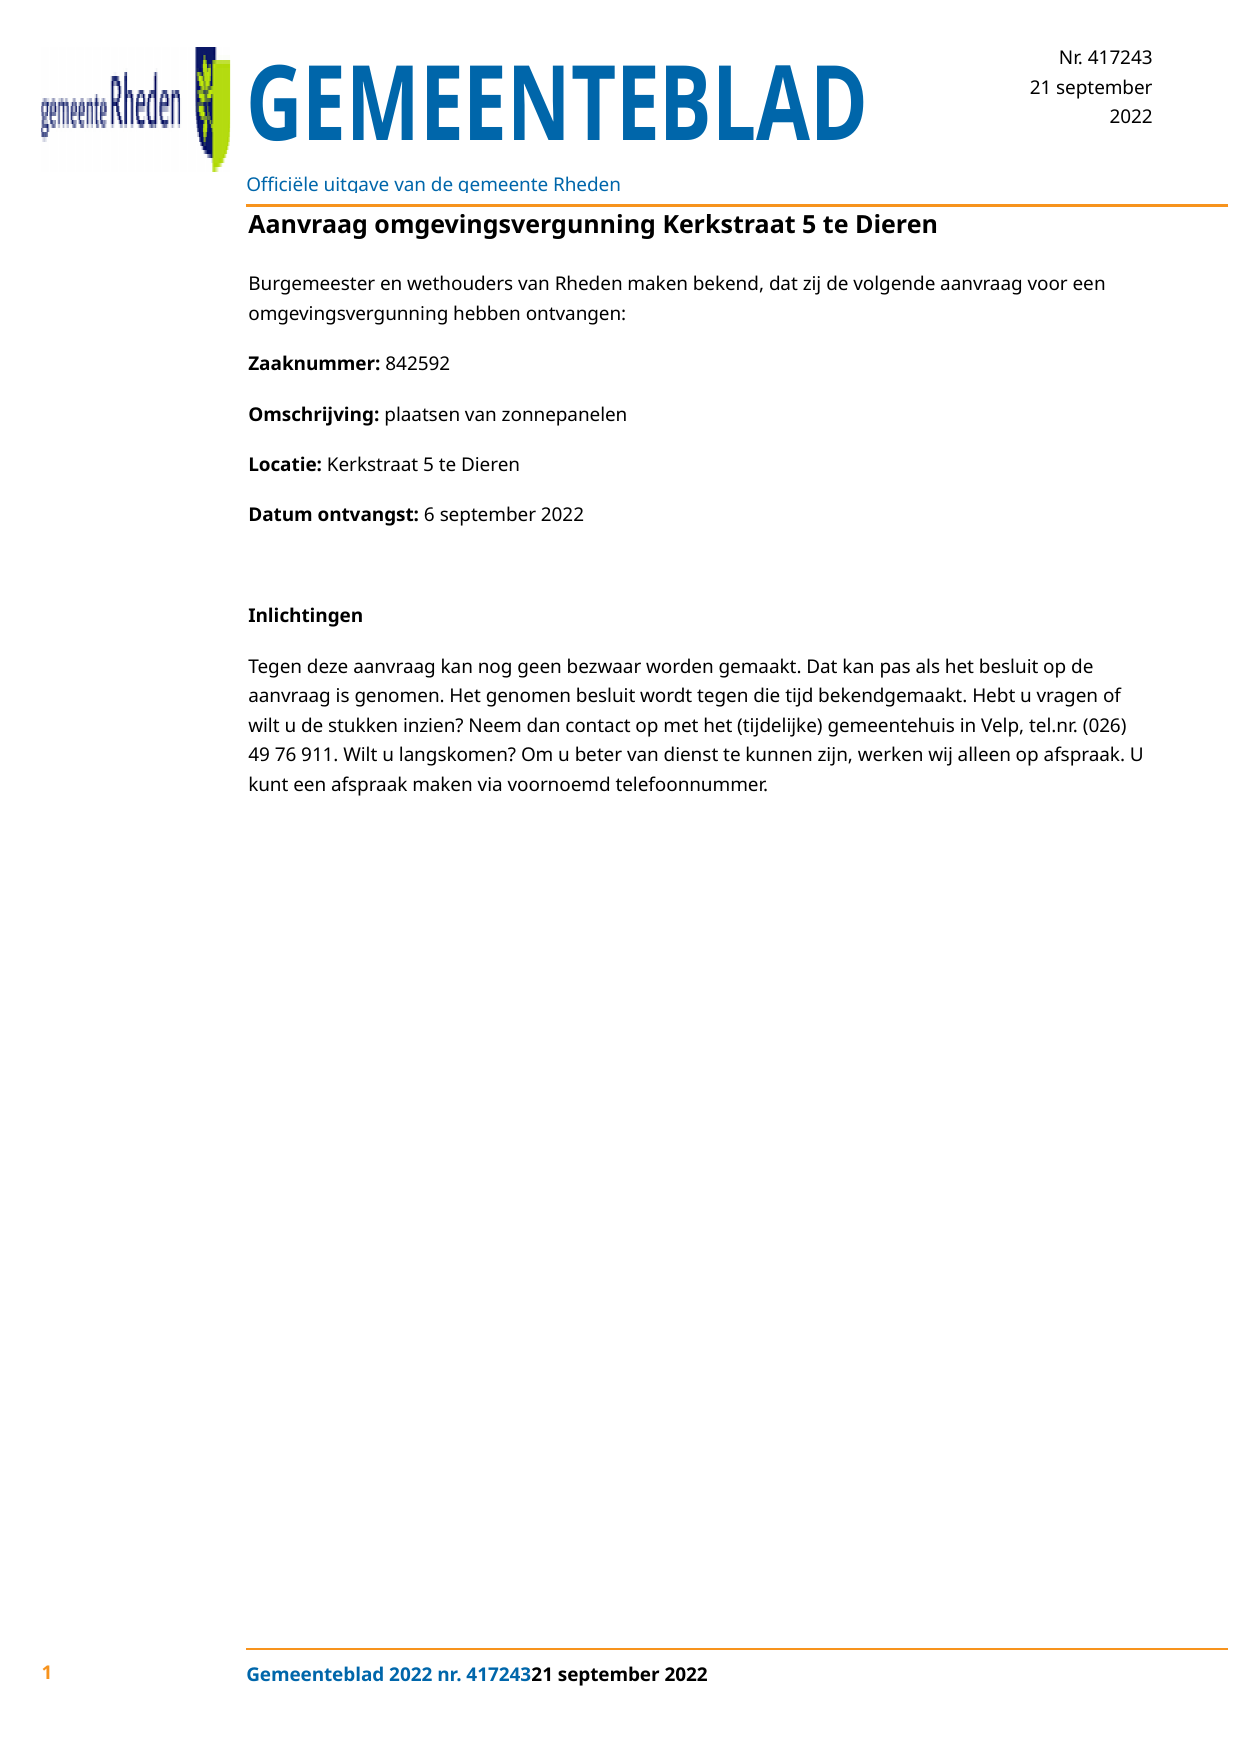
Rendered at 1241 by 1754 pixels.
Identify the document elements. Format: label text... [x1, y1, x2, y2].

text Aanvraag omgevingsvergunning Kerkstraat 5 te Dieren [248, 207, 1152, 241]
text Tegen deze aanvraag kan nog geen bezwaar worden gemaakt. Dat kan pas als het besluit op de aanvraag is genomen. Het genomen besluit wordt tegen die tijd bekendgemaakt. Hebt u vragen of wilt u de stukken inzien? Neem dan contact op met het (tijdelijke) gemeentehuis in Velp, tel.nr. (026) 49 76 911. Wilt u langskomen? Om u beter van dienst te kunnen zijn, werken wij alleen op afspraak. U kunt een afspraak maken via voornoemd telefoonnummer. [248, 653, 1152, 797]
text Omschrijving: plaatsen van zonnepanelen [248, 401, 1152, 426]
text Datum ontvangst: 6 september 2022 [248, 502, 1152, 527]
text Zaaknummer: 842592 [248, 350, 1152, 376]
text Inlichtingen [248, 602, 1152, 628]
picture [41, 47, 231, 172]
text Burgemeester en wethouders van Rheden maken bekend, dat zij de volgende aanvraag voor een omgevingsvergunning hebben ontvangen: [248, 270, 1152, 326]
text Locatie: Kerkstraat 5 te Dieren [248, 451, 1152, 477]
